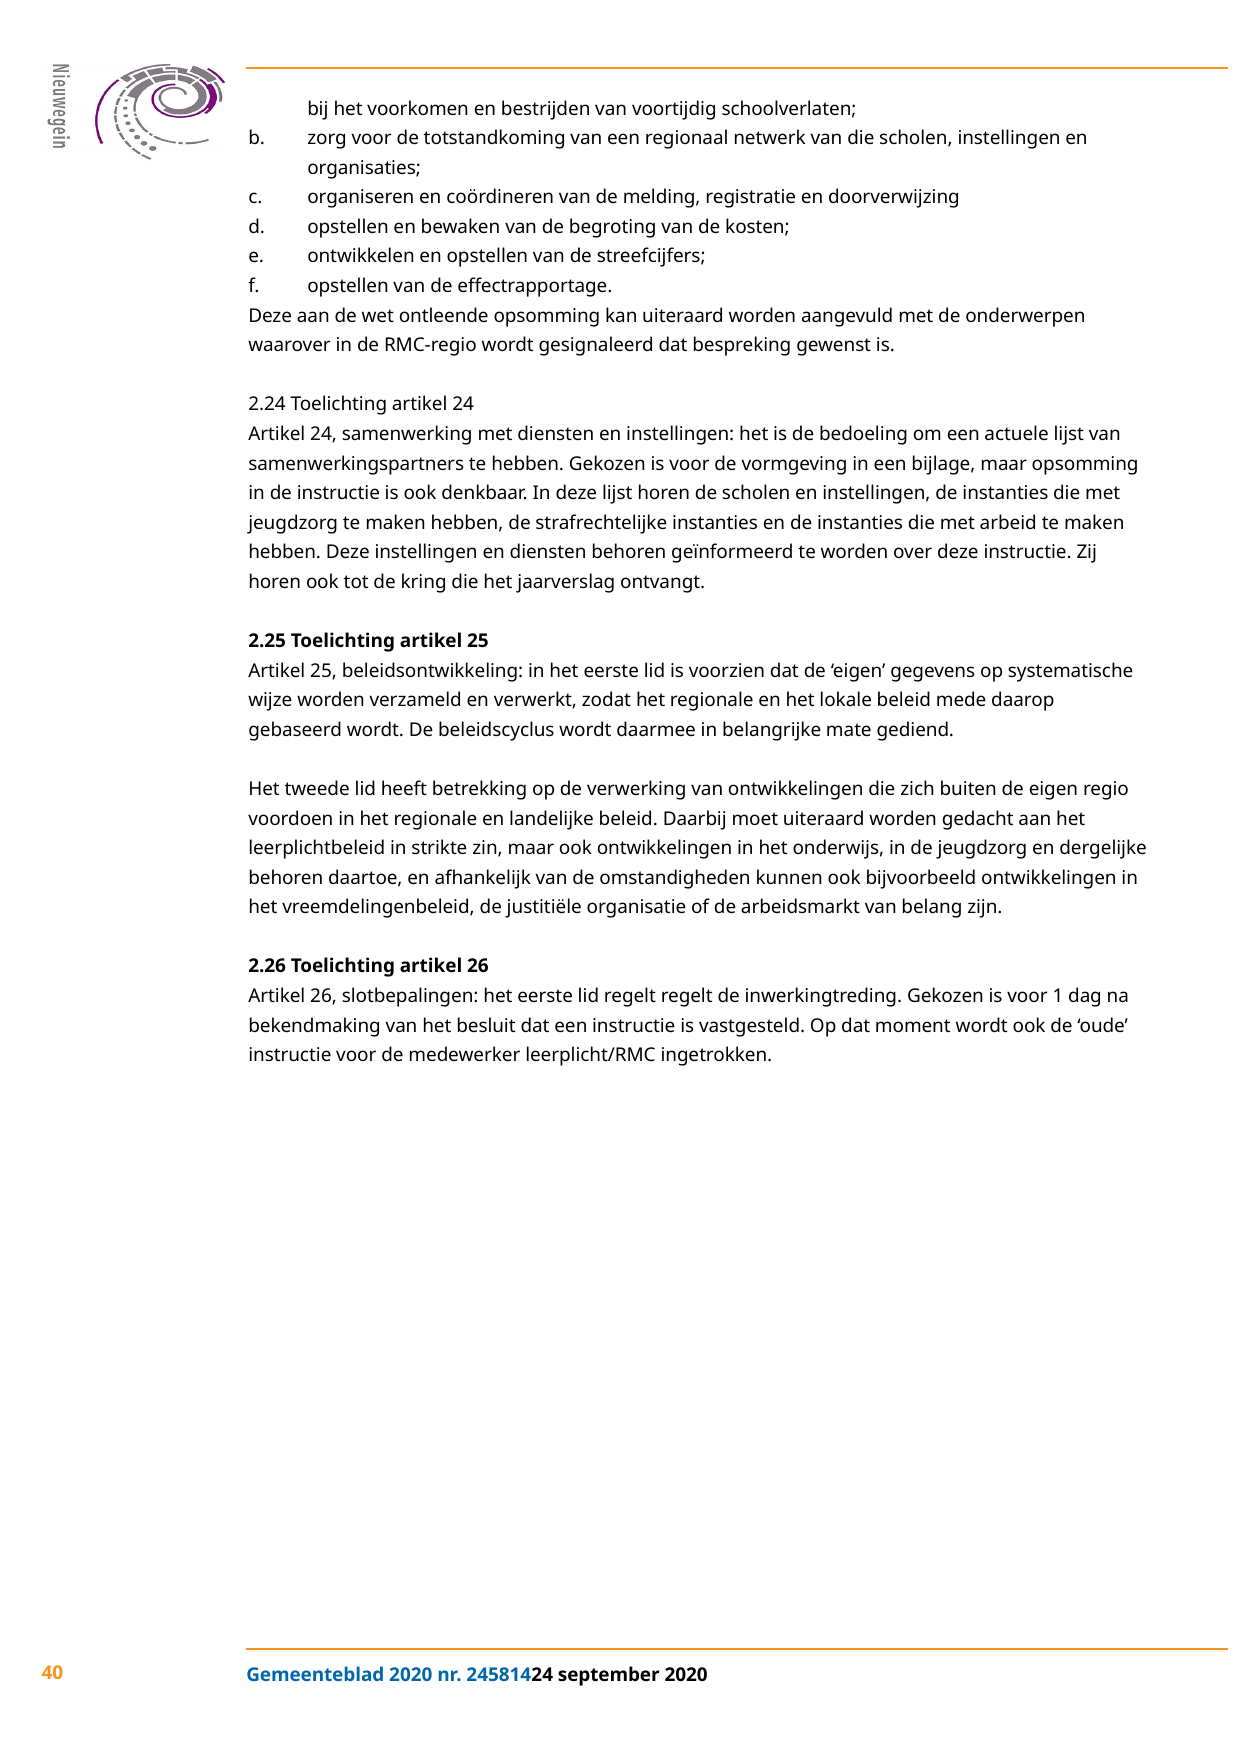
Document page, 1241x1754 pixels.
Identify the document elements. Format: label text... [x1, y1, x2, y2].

list organiseren en coördineren van de melding, registratie en doorverwijzing [248, 183, 1152, 209]
text Artikel 24, samenwerking met diensten en instellingen: het is de bedoeling om een actuele lijst van samenwerkingspartners te hebben. Gekozen is voor de vormgeving in een bijlage, maar opsomming in de instructie is ook denkbaar. In deze lijst horen de scholen en instellingen, de instanties die met jeugdzorg te maken hebben, de strafrechtelijke instanties en de instanties die met arbeid te maken hebben. Deze instellingen en diensten behoren geïnformeerd te worden over deze instructie. Zij horen ook tot de kring die het jaarverslag ontvangt. [248, 420, 1152, 594]
list bij het voorkomen en bestrijden van voortijdig schoolverlaten; [248, 95, 1152, 121]
text Deze aan de wet ontleende opsomming kan uiteraard worden aangevuld met de onderwerpen waarover in de RMC-regio wordt gesignaleerd dat bespreking gewenst is. [248, 302, 1152, 357]
list zorg voor de totstandkoming van een regionaal netwerk van die scholen, instellingen en organisaties; [248, 124, 1152, 180]
text Artikel 26, slotbepalingen: het eerste lid regelt regelt de inwerkingtreding. Gekozen is voor 1 dag na bekendmaking van het besluit dat een instructie is vastgesteld. Op dat moment wordt ook de ‘oude’ instructie voor de medewerker leerplicht/RMC ingetrokken. [248, 982, 1152, 1067]
text 2.26 Toelichting artikel 26 [248, 953, 1152, 978]
text Artikel 25, beleidsontwikkeling: in het eerste lid is voorzien dat de ‘eigen’ gegevens op systematische wijze worden verzameld en verwerkt, zodat het regionale en het lokale beleid mede daarop gebaseerd wordt. De beleidscyclus wordt daarmee in belangrijke mate gediend. [248, 657, 1152, 742]
list ontwikkelen en opstellen van de streefcijfers; [248, 243, 1152, 268]
list opstellen van de effectrapportage. [248, 272, 1152, 298]
text 2.25 Toelichting artikel 25 [248, 627, 1152, 653]
text 2.24 Toelichting artikel 24 [248, 391, 1152, 416]
text Het tweede lid heeft betrekking op de verwerking van ontwikkelingen die zich buiten de eigen regio voordoen in het regionale en landelijke beleid. Daarbij moet uiteraard worden gedacht aan het leerplichtbeleid in strikte zin, maar ook ontwikkelingen in het onderwijs, in de jeugdzorg en dergelijke behoren daartoe, en afhankelijk van de omstandigheden kunnen ook bijvoorbeeld ontwikkelingen in het vreemdelingenbeleid, de justitiële organisatie of de arbeidsmarkt van belang zijn. [248, 775, 1152, 919]
picture [41, 47, 231, 172]
list opstellen en bewaken van de begroting van de kosten; [248, 213, 1152, 239]
